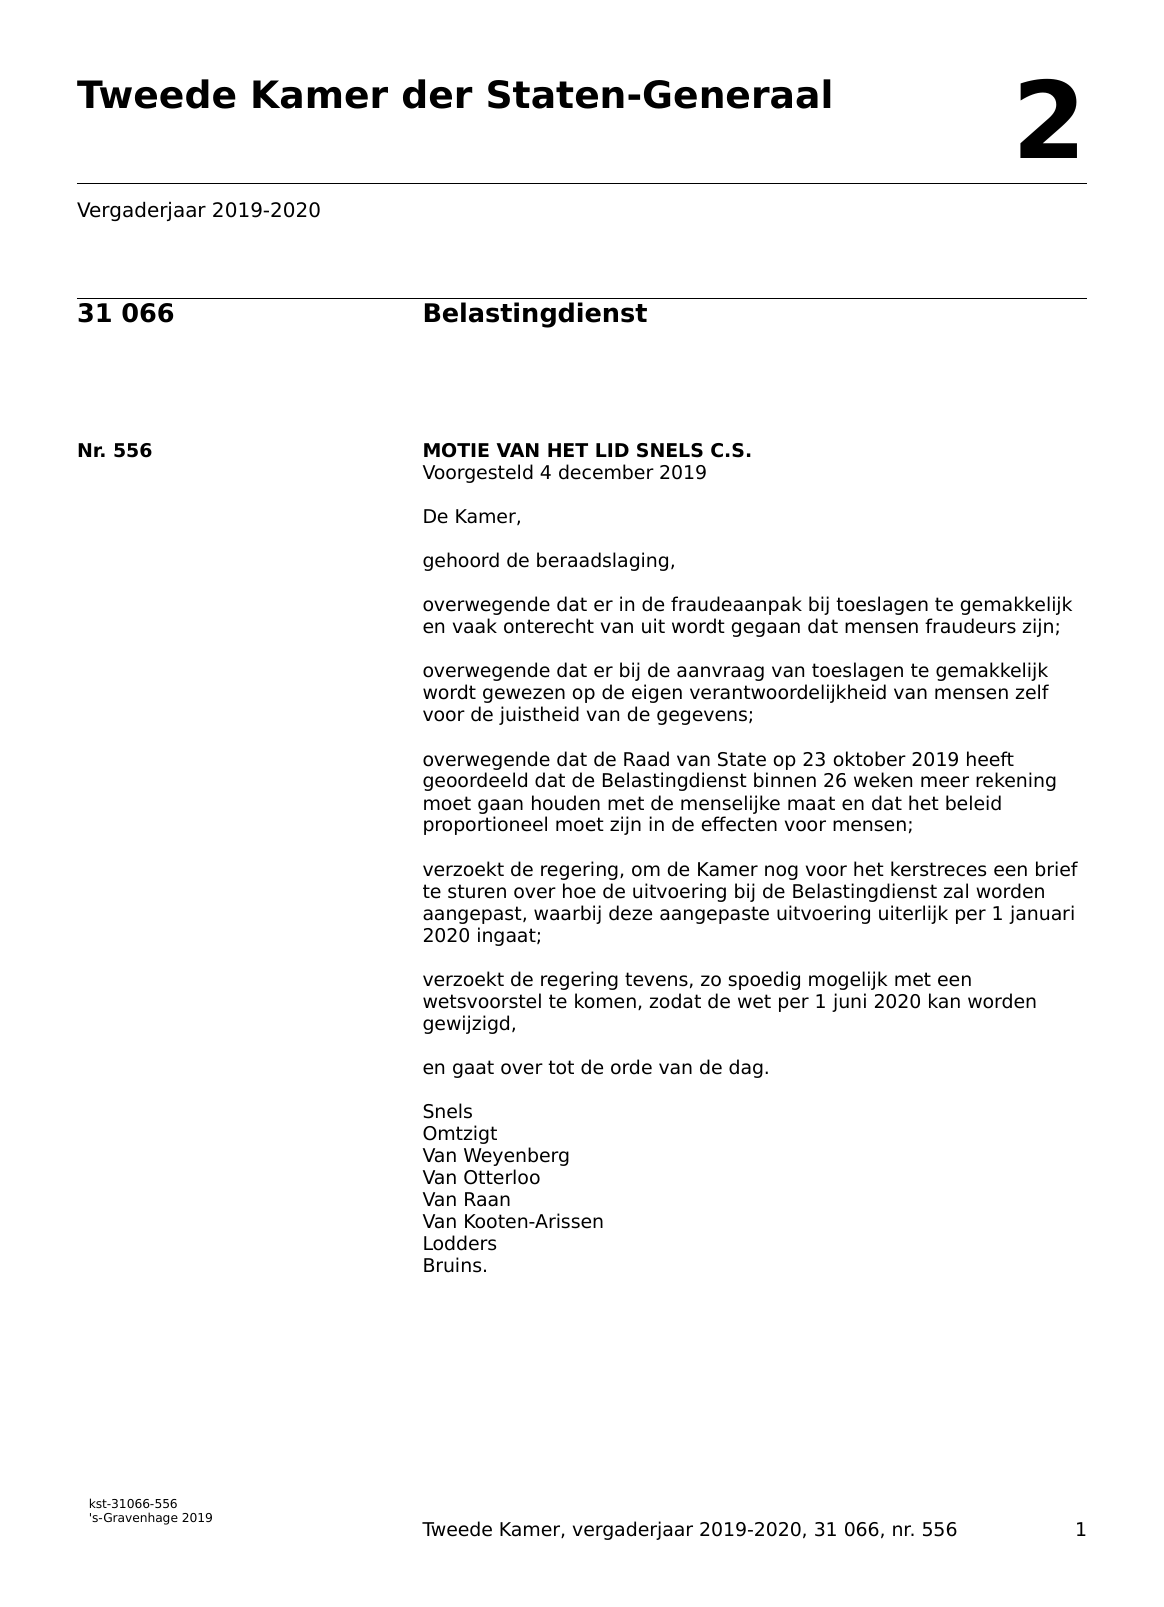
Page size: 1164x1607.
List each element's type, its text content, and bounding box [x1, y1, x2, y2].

table_header 2 [886, 59, 1087, 183]
text Snels [422, 1101, 1087, 1123]
text Van Weyenberg [422, 1145, 1087, 1167]
text gehoord de beraadslaging, [422, 550, 1087, 572]
subtitle Nr. 556 MOTIE VAN HET LID SNELS C.S. [77, 440, 1087, 462]
text verzoekt de regering tevens, zo spoedig mogelijk met een wetsvoorstel te komen, zodat de wet per 1 juni 2020 kan worden gewijzigd, [422, 969, 1087, 1034]
text 's-Gravenhage 2019 [88, 1511, 323, 1525]
text Van Raan [422, 1189, 1087, 1211]
subtitle 31 066 Belastingdienst [77, 299, 1087, 329]
text De Kamer, [422, 506, 1087, 528]
table_cell Vergaderjaar 2019-2020 [77, 184, 1087, 298]
text overwegende dat er in de fraudeaanpak bij toeslagen te gemakkelijk en vaak onterecht van uit wordt gegaan dat mensen fraudeurs zijn; [422, 594, 1087, 638]
text verzoekt de regering, om de Kamer nog voor het kerstreces een brief te sturen over hoe de uitvoering bij de Belastingdienst zal worden aangepast, waarbij deze aangepaste uitvoering uiterlijk per 1 januari 2020 ingaat; [422, 858, 1087, 946]
text Van Otterloo [422, 1167, 1087, 1189]
text Omtzigt [422, 1123, 1087, 1145]
text Van Kooten-Arissen [422, 1211, 1087, 1233]
table_header Tweede Kamer der Staten-Generaal [77, 59, 886, 183]
text kst-31066-556 [88, 1497, 323, 1511]
text overwegende dat er bij de aanvraag van toeslagen te gemakkelijk wordt gewezen op de eigen verantwoordelijkheid van mensen zelf voor de juistheid van de gegevens; [422, 660, 1087, 726]
text Lodders [422, 1233, 1087, 1255]
text Voorgesteld 4 december 2019 [422, 462, 1087, 484]
text en gaat over tot de orde van de dag. [422, 1057, 1087, 1079]
text Bruins. [422, 1255, 1087, 1277]
text overwegende dat de Raad van State op 23 oktober 2019 heeft geoordeeld dat de Belastingdienst binnen 26 weken meer rekening moet gaan houden met de menselijke maat en dat het beleid proportioneel moet zijn in de effecten voor mensen; [422, 748, 1087, 836]
